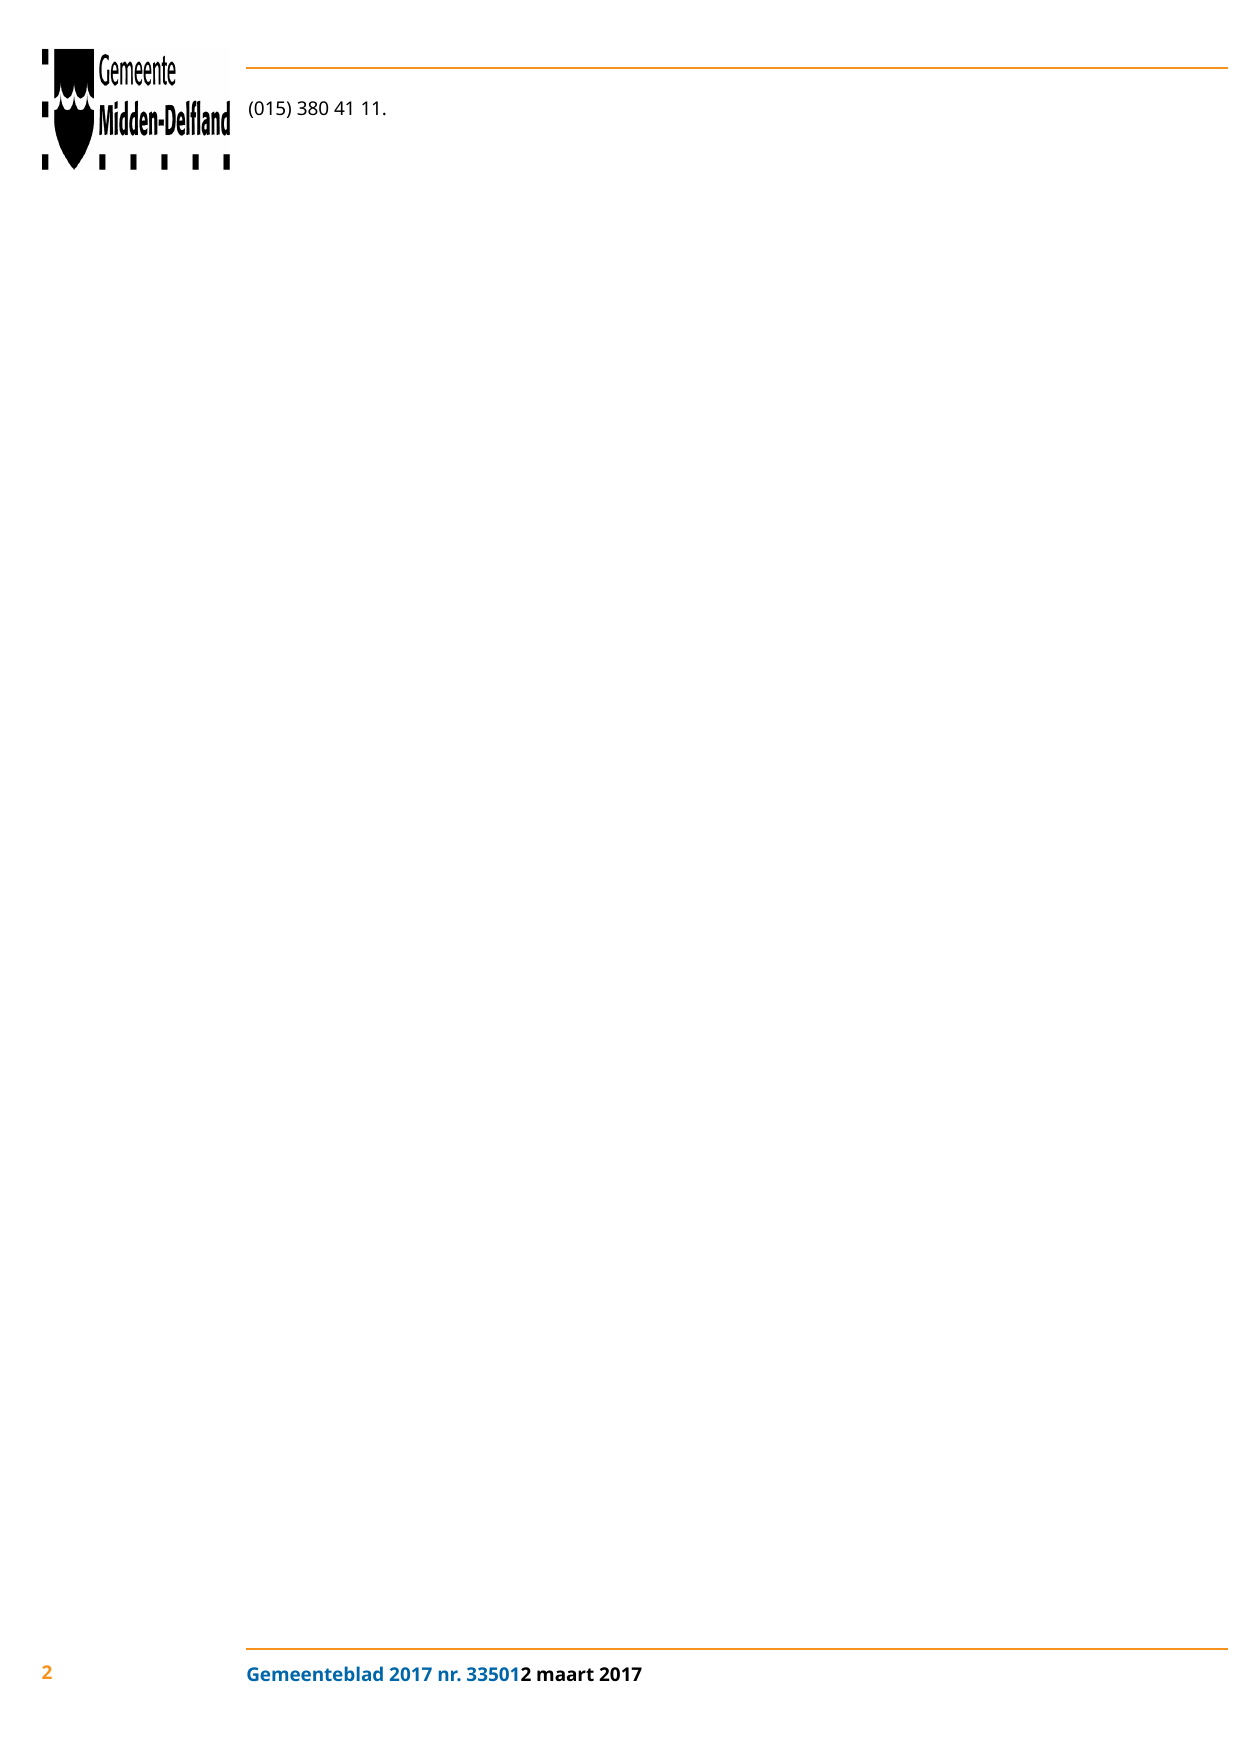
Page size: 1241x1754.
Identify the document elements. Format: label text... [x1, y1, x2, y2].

picture [41, 47, 231, 172]
text (015) 380 41 11. [248, 95, 1152, 121]
